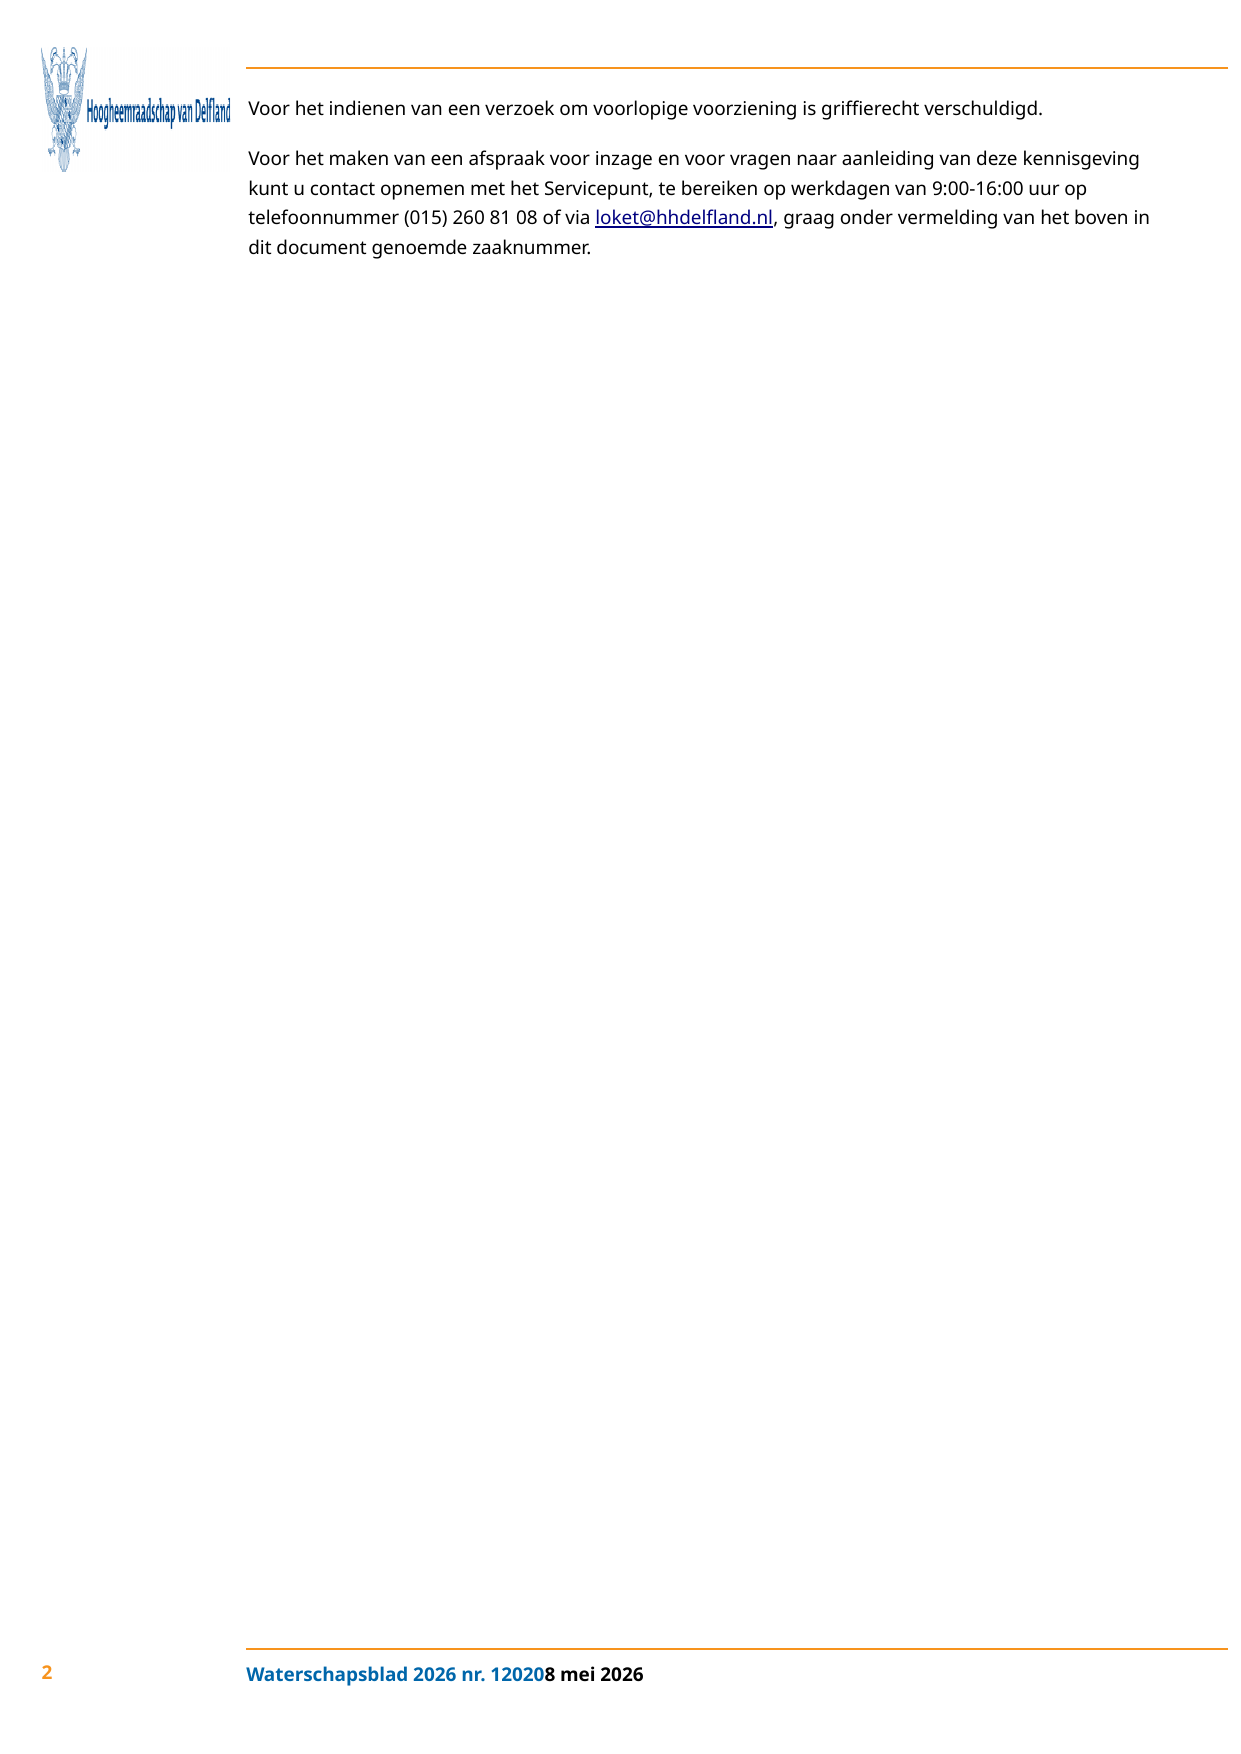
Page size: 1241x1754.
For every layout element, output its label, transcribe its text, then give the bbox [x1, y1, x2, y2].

picture [41, 47, 231, 172]
text Voor het maken van een afspraak voor inzage en voor vragen naar aanleiding van deze kennisgeving kunt u contact opnemen met het Servicepunt, te bereiken op werkdagen van 9:00-16:00 uur op telefoonnummer (015) 260 81 08 of via loket@hhdelfland.nl, graag onder vermelding van het boven in dit document genoemde zaaknummer. [248, 145, 1152, 260]
text Voor het indienen van een verzoek om voorlopige voorziening is griffierecht verschuldigd. [248, 95, 1152, 121]
